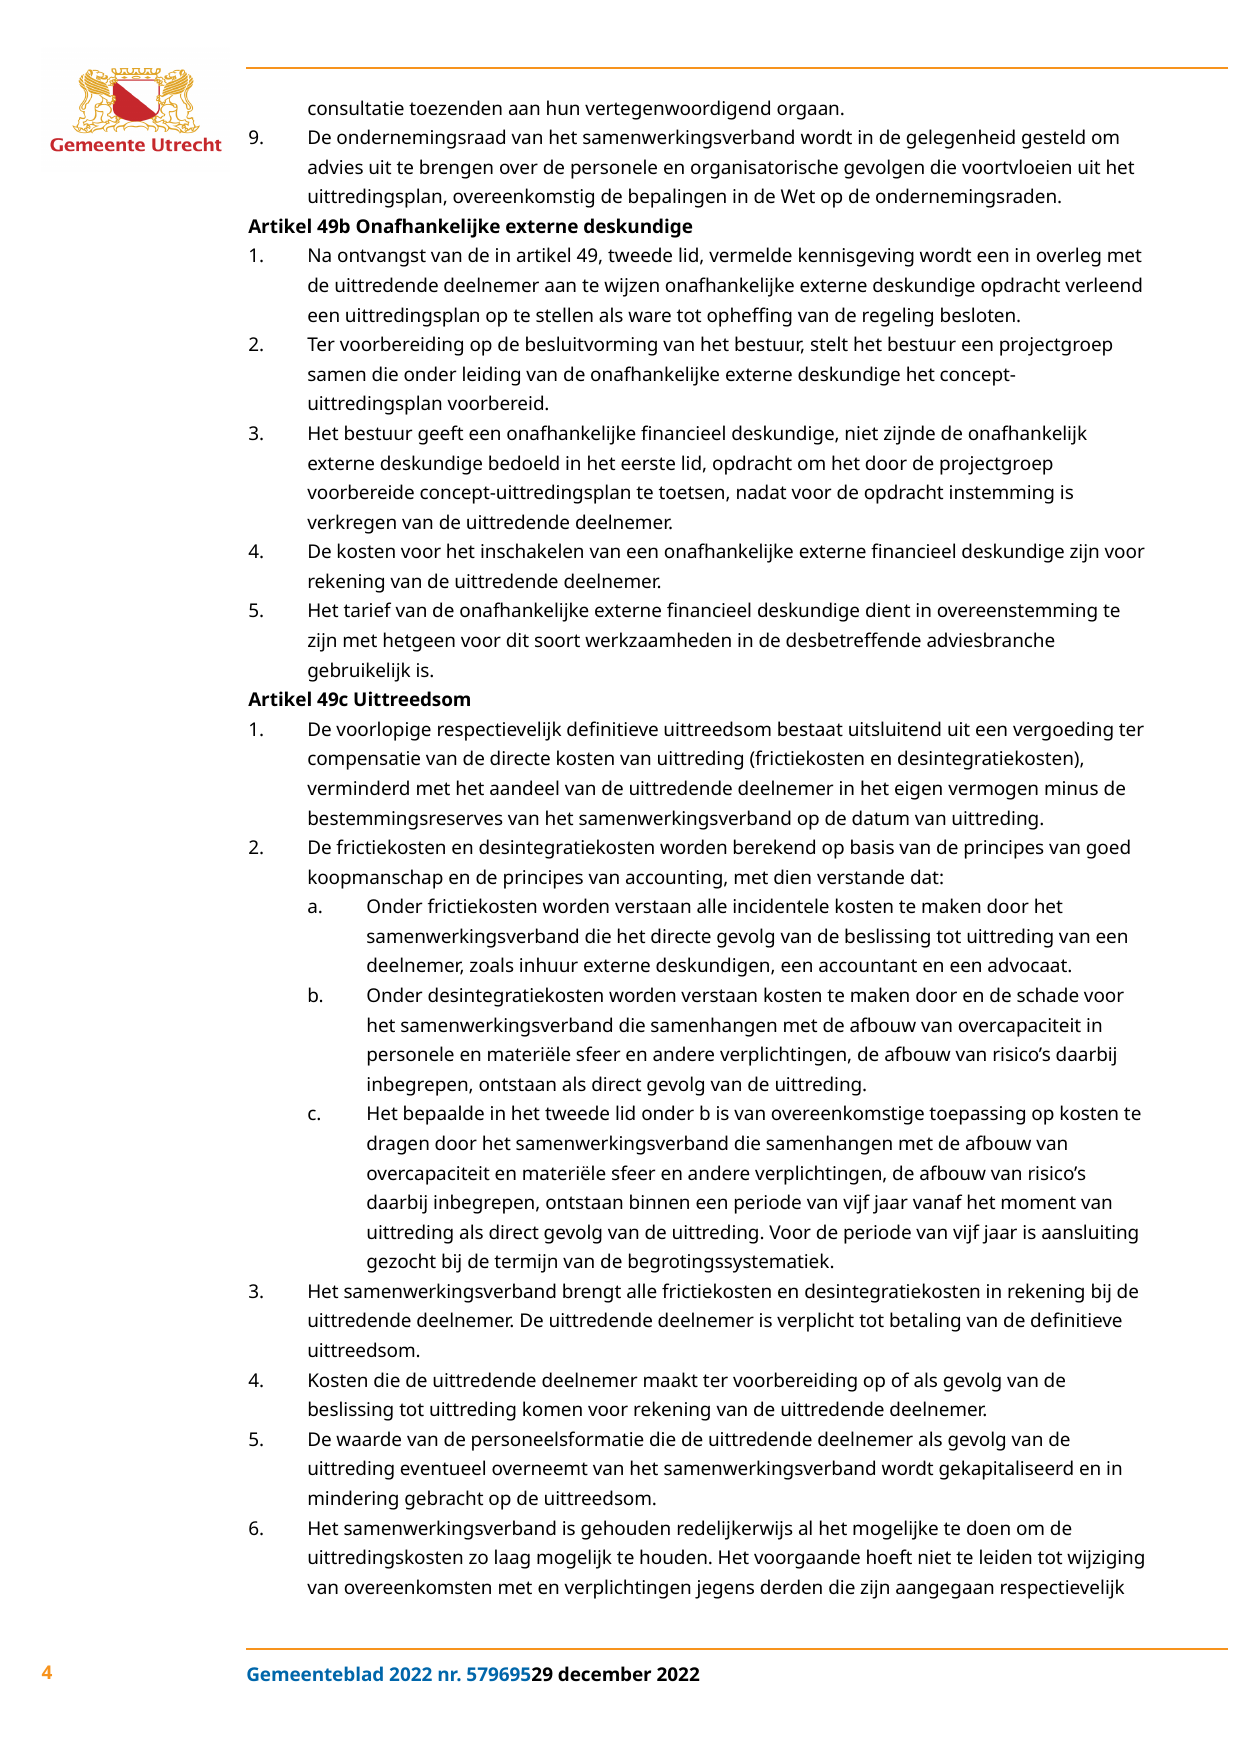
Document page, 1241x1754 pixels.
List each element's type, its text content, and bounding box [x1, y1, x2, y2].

picture [41, 47, 231, 172]
list consultatie toezenden aan hun vertegenwoordigend orgaan. [248, 95, 1152, 121]
list De kosten voor het inschakelen van een onafhankelijke externe financieel deskundige zijn voor rekening van de uittredende deelnemer. [248, 538, 1152, 594]
list De voorlopige respectievelijk definitieve uittreedsom bestaat uitsluitend uit een vergoeding ter compensatie van de directe kosten van uittreding (frictiekosten en desintegratiekosten), verminderd met het aandeel van de uittredende deelnemer in het eigen vermogen minus de bestemmingsreserves van het samenwerkingsverband op de datum van uittreding. [248, 716, 1152, 831]
list De waarde van de personeelsformatie die de uittredende deelnemer als gevolg van de uittreding eventueel overneemt van het samenwerkingsverband wordt gekapitaliseerd en in mindering gebracht op de uittreedsom. [248, 1426, 1152, 1511]
list Ter voorbereiding op de besluitvorming van het bestuur, stelt het bestuur een projectgroep samen die onder leiding van de onafhankelijke externe deskundige het concept-uittredingsplan voorbereid. [248, 331, 1152, 416]
list De frictiekosten en desintegratiekosten worden berekend op basis van de principes van goed koopmanschap en de principes van accounting, met dien verstande dat: [248, 834, 1152, 890]
list Het bepaalde in het tweede lid onder b is van overeenkomstige toepassing op kosten te dragen door het samenwerkingsverband die samenhangen met de afbouw van overcapaciteit en materiële sfeer en andere verplichtingen, de afbouw van risico’s daarbij inbegrepen, ontstaan binnen een periode van vijf jaar vanaf het moment van uittreding als direct gevolg van de uittreding. Voor de periode van vijf jaar is aansluiting gezocht bij de termijn van de begrotingssystematiek. [307, 1101, 1152, 1274]
list Het tarief van de onafhankelijke externe financieel deskundige dient in overeenstemming te zijn met hetgeen voor dit soort werkzaamheden in de desbetreffende adviesbranche gebruikelijk is. [248, 598, 1152, 683]
list Het bestuur geeft een onafhankelijke financieel deskundige, niet zijnde de onafhankelijk externe deskundige bedoeld in het eerste lid, opdracht om het door de projectgroep voorbereide concept-uittredingsplan te toetsen, nadat voor de opdracht instemming is verkregen van de uittredende deelnemer. [248, 420, 1152, 535]
text Artikel 49b Onafhankelijke externe deskundige [248, 213, 1152, 239]
list Na ontvangst van de in artikel 49, tweede lid, vermelde kennisgeving wordt een in overleg met de uittredende deelnemer aan te wijzen onafhankelijke externe deskundige opdracht verleend een uittredingsplan op te stellen als ware tot opheffing van de regeling besloten. [248, 243, 1152, 328]
list Onder desintegratiekosten worden verstaan kosten te maken door en de schade voor het samenwerkingsverband die samenhangen met de afbouw van overcapaciteit in personele en materiële sfeer en andere verplichtingen, de afbouw van risico’s daarbij inbegrepen, ontstaan als direct gevolg van de uittreding. [307, 982, 1152, 1097]
list Kosten die de uittredende deelnemer maakt ter voorbereiding op of als gevolg van de beslissing tot uittreding komen voor rekening van de uittredende deelnemer. [248, 1367, 1152, 1422]
list Het samenwerkingsverband brengt alle frictiekosten en desintegratiekosten in rekening bij de uittredende deelnemer. De uittredende deelnemer is verplicht tot betaling van de definitieve uittreedsom. [248, 1278, 1152, 1363]
list Onder frictiekosten worden verstaan alle incidentele kosten te maken door het samenwerkingsverband die het directe gevolg van de beslissing tot uittreding van een deelnemer, zoals inhuur externe deskundigen, een accountant en een advocaat. [307, 893, 1152, 978]
text Artikel 49c Uittreedsom [248, 686, 1152, 712]
list De ondernemingsraad van het samenwerkingsverband wordt in de gelegenheid gesteld om advies uit te brengen over de personele en organisatorische gevolgen die voortvloeien uit het uittredingsplan, overeenkomstig de bepalingen in de Wet op de ondernemingsraden. [248, 124, 1152, 209]
list Het samenwerkingsverband is gehouden redelijkerwijs al het mogelijke te doen om de uittredingskosten zo laag mogelijk te houden. Het voorgaande hoeft niet te leiden tot wijziging van overeenkomsten met en verplichtingen jegens derden die zijn aangegaan respectievelijk [248, 1515, 1152, 1600]
